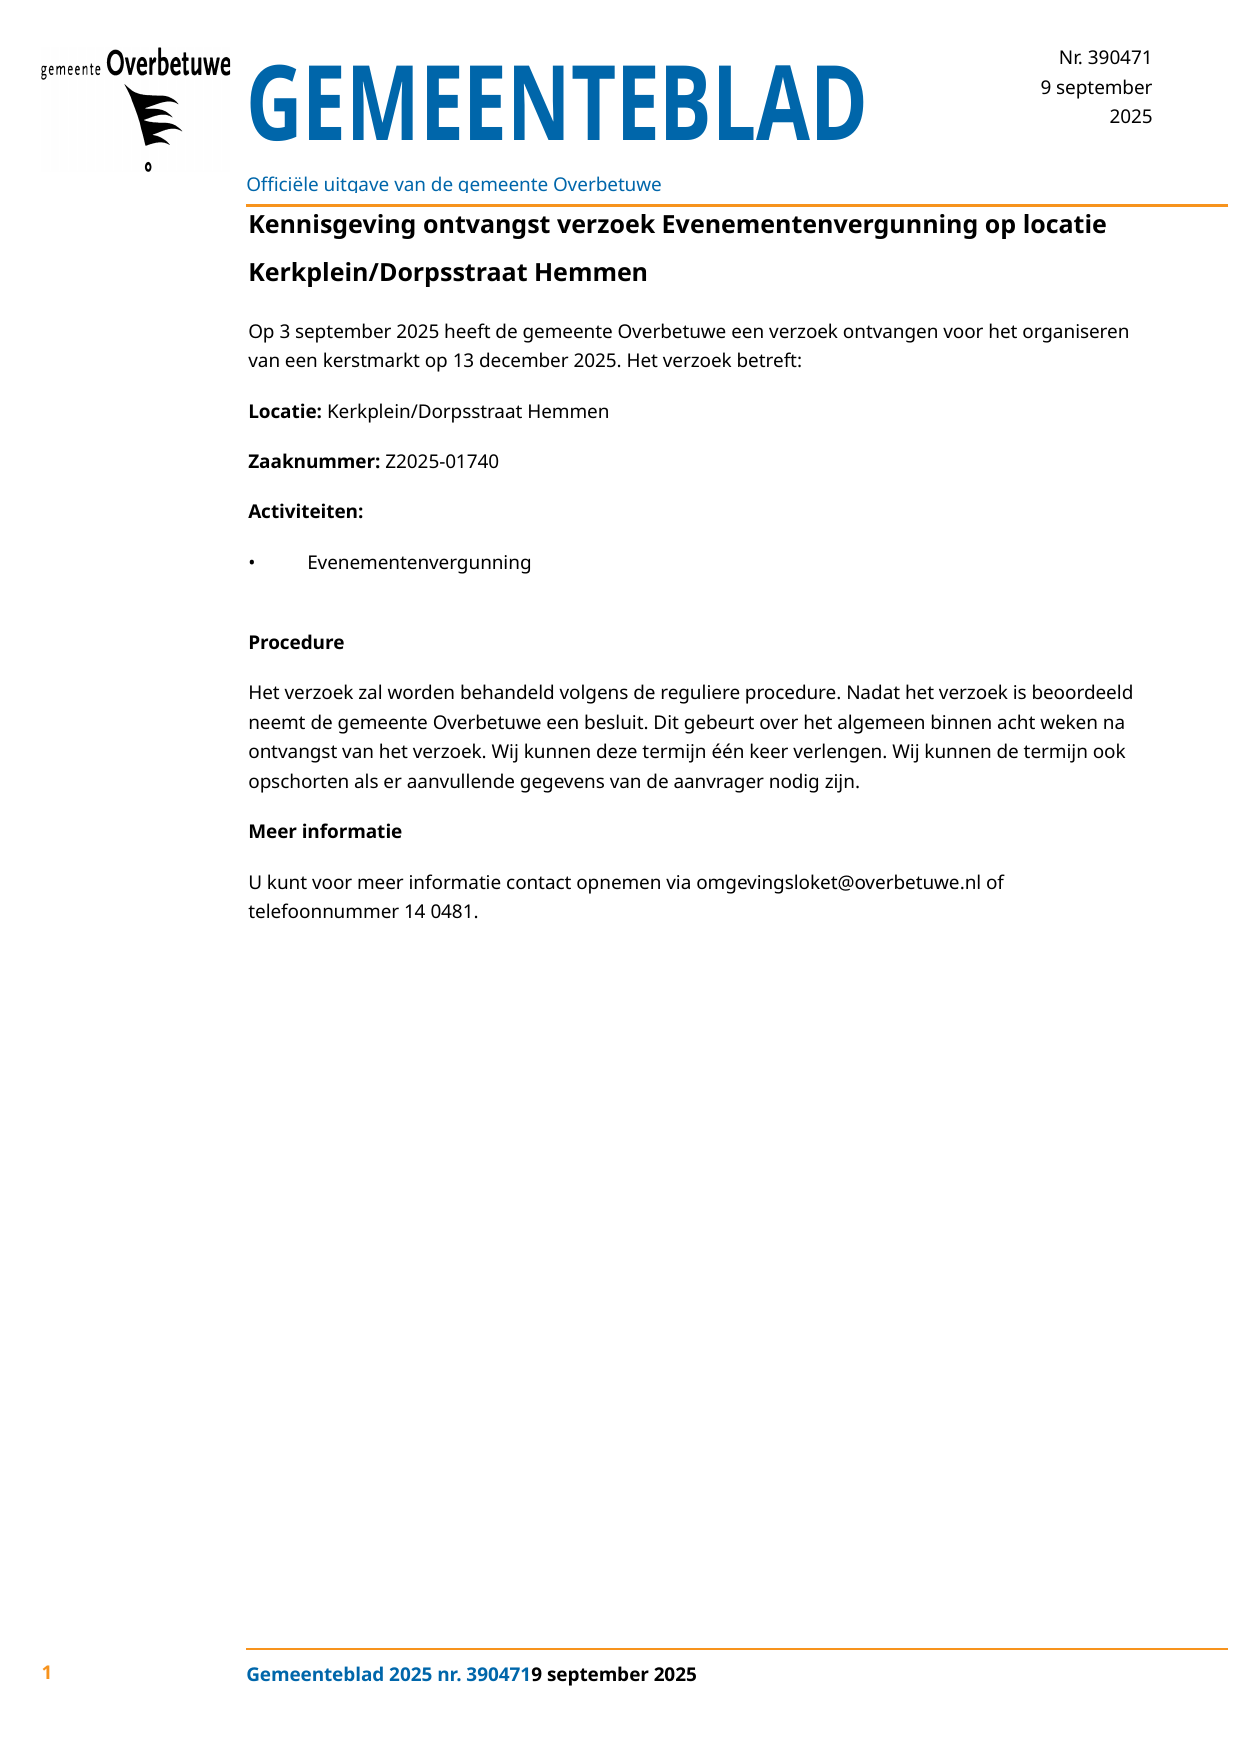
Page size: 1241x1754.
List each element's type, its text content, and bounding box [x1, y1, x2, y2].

text Procedure [248, 629, 1152, 655]
text Activiteiten: [248, 499, 1152, 524]
picture [41, 47, 231, 172]
text U kunt voor meer informatie contact opnemen via omgevingsloket@overbetuwe.nl of telefoonnummer 14 0481. [248, 869, 1152, 924]
text Zaaknummer: Z2025-01740 [248, 448, 1152, 474]
text Locatie: Kerkplein/Dorpsstraat Hemmen [248, 398, 1152, 424]
text Op 3 september 2025 heeft de gemeente Overbetuwe een verzoek ontvangen voor het organiseren van een kerstmarkt op 13 december 2025. Het verzoek betreft: [248, 318, 1152, 373]
list Evenementenvergunning [248, 549, 1152, 575]
text Het verzoek zal worden behandeld volgens de reguliere procedure. Nadat het verzoek is beoordeeld neemt de gemeente Overbetuwe een besluit. Dit gebeurt over het algemeen binnen acht weken na ontvangst van het verzoek. Wij kunnen deze termijn één keer verlengen. Wij kunnen de termijn ook opschorten als er aanvullende gegevens van de aanvrager nodig zijn. [248, 679, 1152, 794]
text Meer informatie [248, 819, 1152, 844]
text Kennisgeving ontvangst verzoek Evenementenvergunning op locatie Kerkplein/Dorpsstraat Hemmen [248, 207, 1152, 288]
